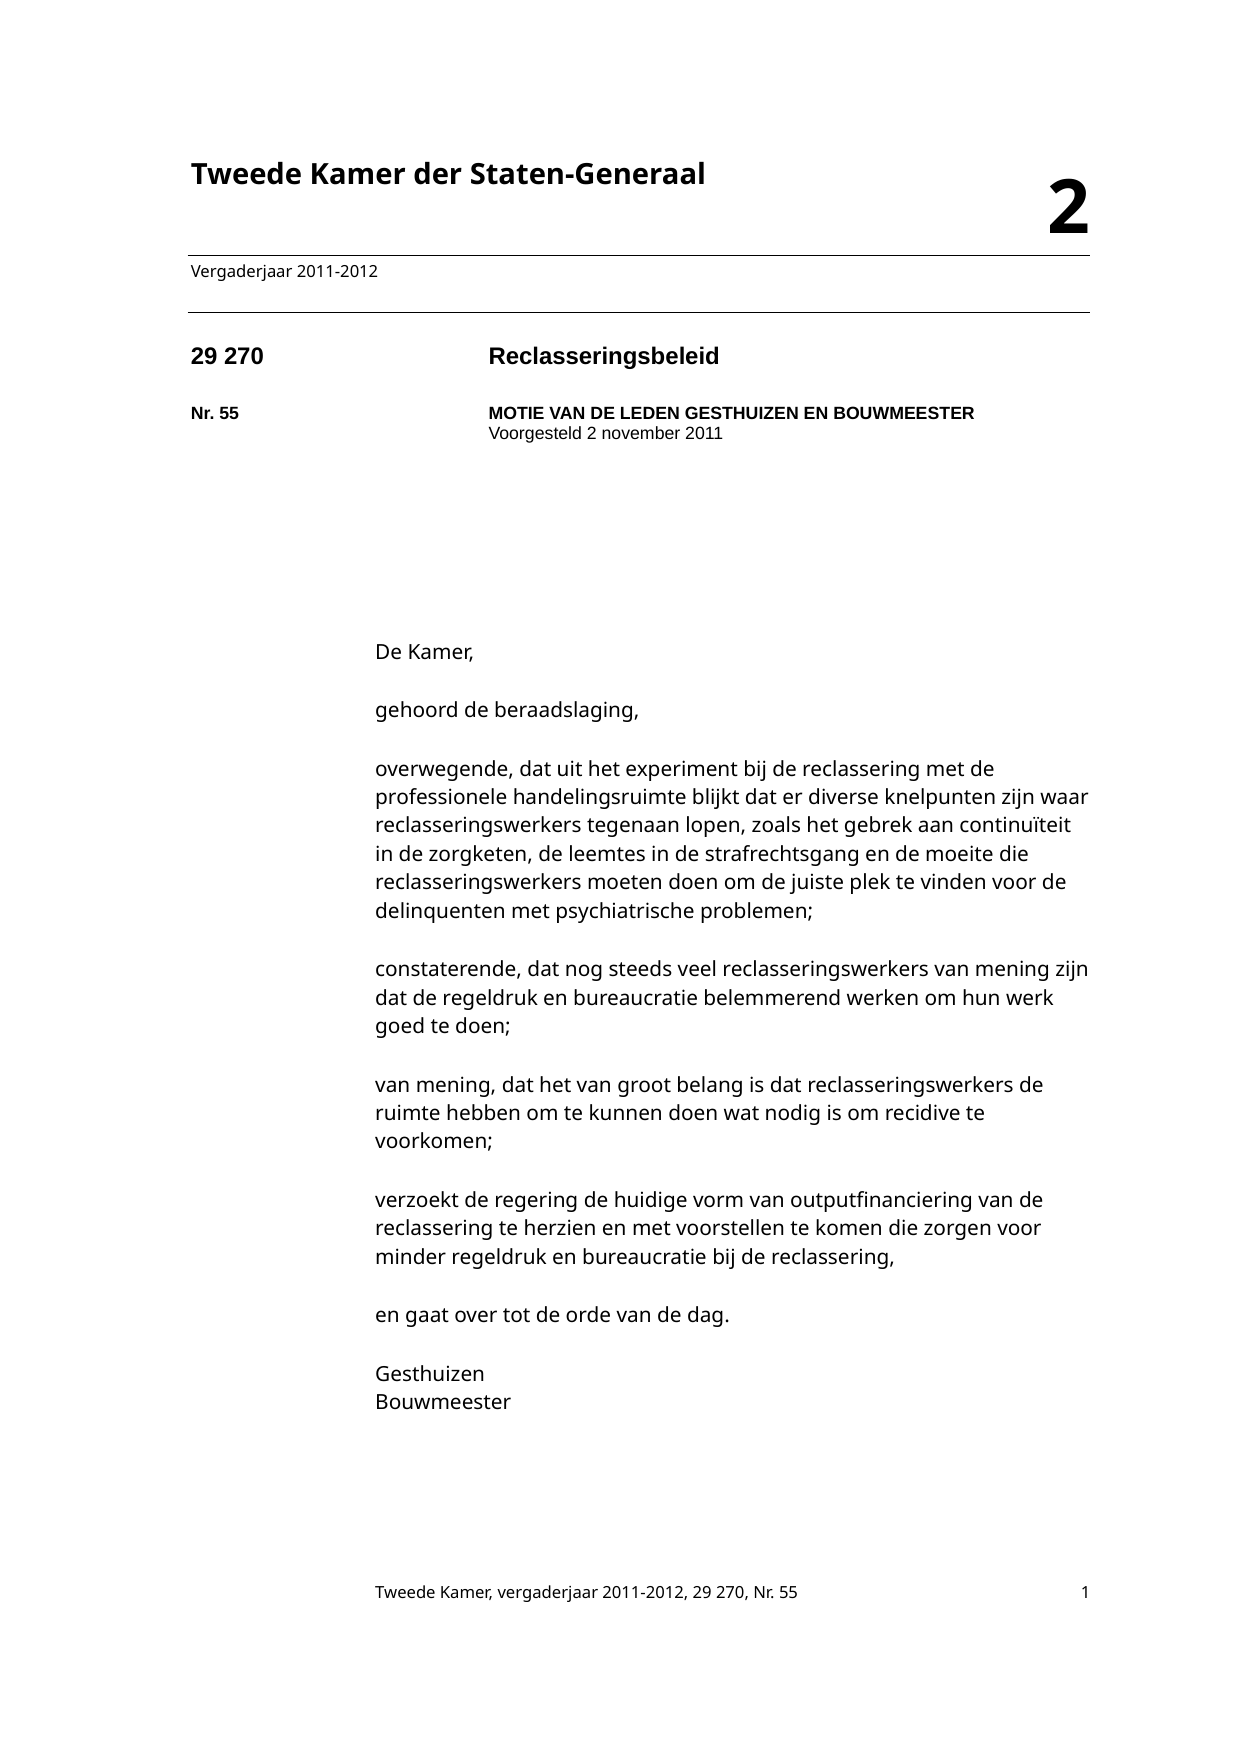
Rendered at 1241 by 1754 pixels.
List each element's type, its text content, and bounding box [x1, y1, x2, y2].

table_cell Reclasseringsbeleid [485, 339, 1090, 399]
table_header Tweede Kamer der Staten-Generaal [188, 150, 909, 255]
text Gesthuizen [375, 1359, 1090, 1387]
table_header 2 [910, 150, 1090, 255]
text De Kamer, [375, 637, 1090, 665]
table_cell Nr. 55 [188, 399, 485, 518]
table_cell [485, 256, 1090, 312]
text constaterende, dat nog steeds veel reclasseringswerkers van mening zijn dat de regeldruk en bureaucratie belemmerend werken om hun werk goed te doen; [375, 954, 1090, 1040]
text van mening, dat het van groot belang is dat reclasseringswerkers de ruimte hebben om te kunnen doen wat nodig is om recidive te voorkomen; [375, 1070, 1090, 1155]
text Bouwmeester [375, 1387, 1090, 1416]
text verzoekt de regering de huidige vorm van outputfinanciering van de reclassering te herzien en met voorstellen te komen die zorgen voor minder regeldruk en bureaucratie bij de reclassering, [375, 1185, 1090, 1270]
table_cell [485, 313, 1090, 339]
text gehoord de beraadslaging, [375, 695, 1090, 724]
table_cell [188, 313, 485, 339]
table_cell Vergaderjaar 2011-2012 [188, 256, 485, 312]
table_cell MOTIE VAN DE LEDEN GESTHUIZEN EN BOUWMEESTER Voorgesteld 2 november 2011 [485, 399, 1090, 518]
text en gaat over tot de orde van de dag. [375, 1300, 1090, 1329]
table_cell 29 270 [188, 339, 485, 399]
text overwegende, dat uit het experiment bij de reclassering met de professionele handelingsruimte blijkt dat er diverse knelpunten zijn waar reclasseringswerkers tegenaan lopen, zoals het gebrek aan continuïteit in de zorgketen, de leemtes in de strafrechtsgang en de moeite die reclasseringswerkers moeten doen om de juiste plek te vinden voor de delinquenten met psychiatrische problemen; [375, 754, 1090, 924]
